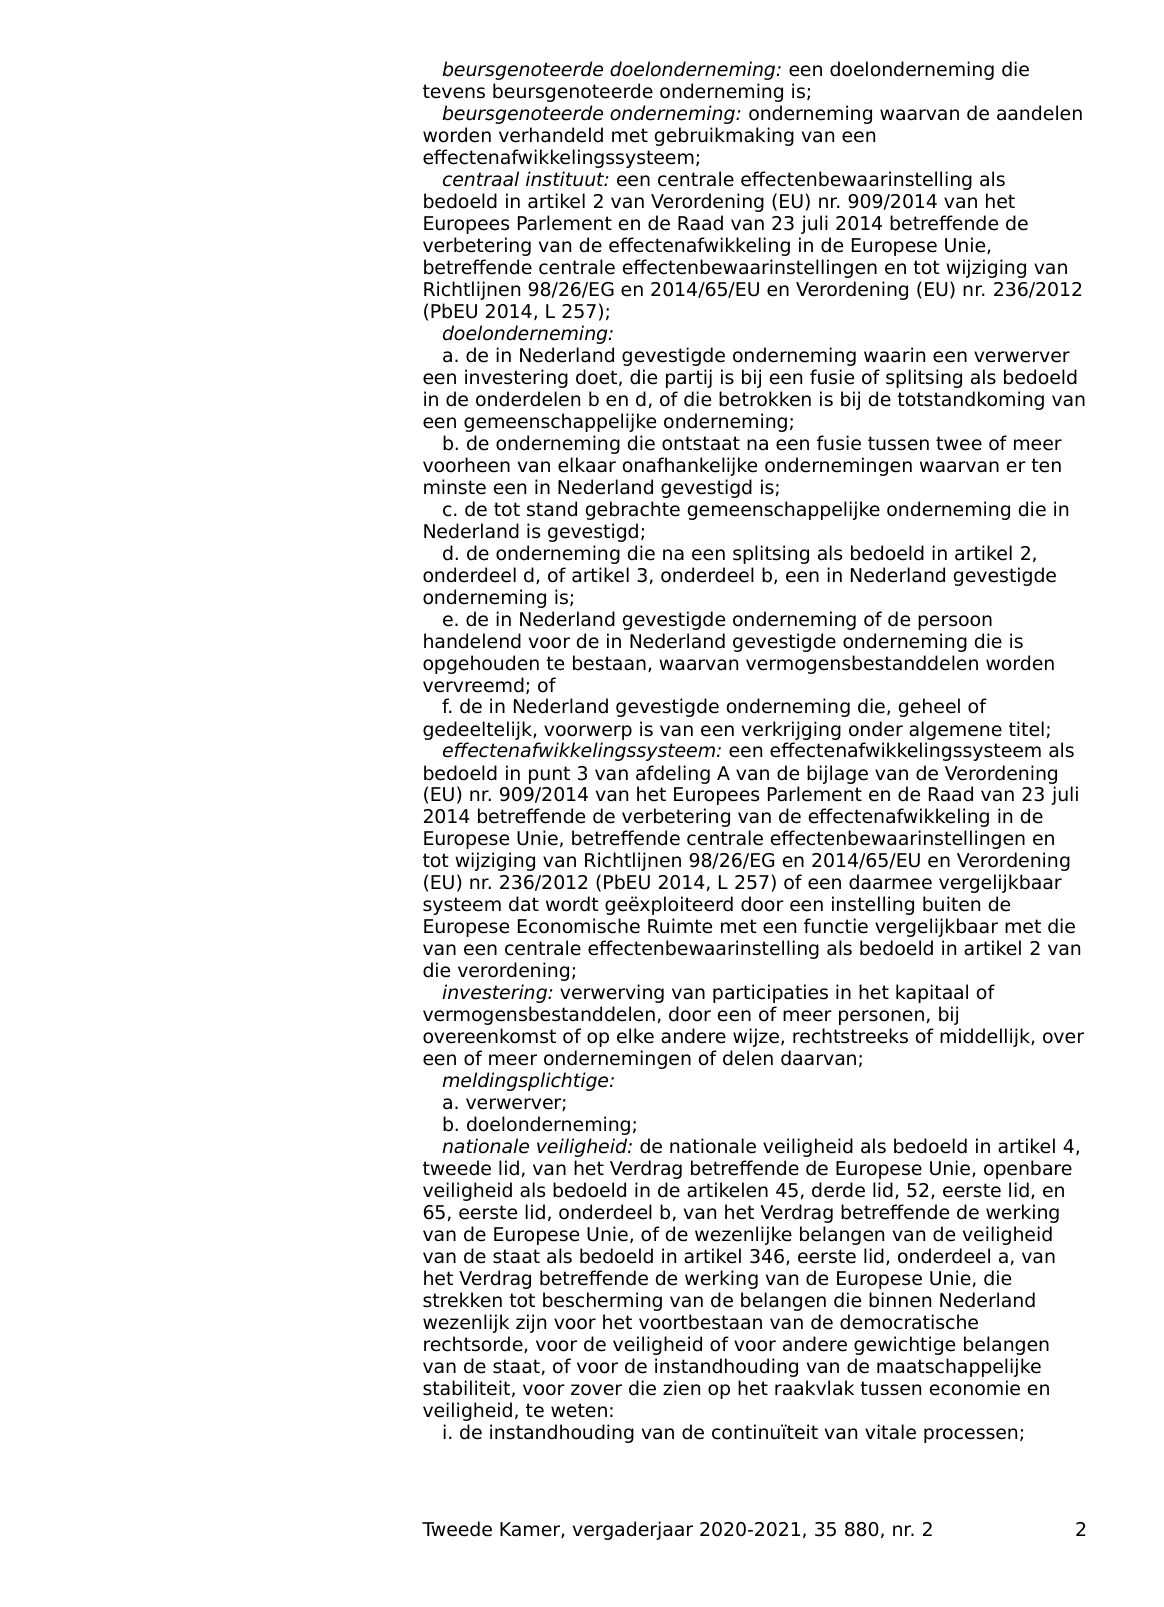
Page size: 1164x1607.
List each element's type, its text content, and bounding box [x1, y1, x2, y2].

text effectenafwikkelingssysteem: een effectenafwikkelingssysteem als bedoeld in punt 3 van afdeling A van de bijlage van de Verordening (EU) nr. 909/2014 van het Europees Parlement en de Raad van 23 juli 2014 betreffende de verbetering van de effectenafwikkeling in de Europese Unie, betreffende centrale effectenbewaarinstellingen en tot wijziging van Richtlijnen 98/26/EG en 2014/65/EU en Verordening (EU) nr. 236/2012 (PbEU 2014, L 257) of een daarmee vergelijkbaar systeem dat wordt geëxploiteerd door een instelling buiten de Europese Economische Ruimte met een functie vergelijkbaar met die van een centrale effectenbewaarinstelling als bedoeld in artikel 2 van die verordening; [422, 740, 1087, 982]
text beursgenoteerde doelonderneming: een doelonderneming die tevens beursgenoteerde onderneming is; [422, 59, 1087, 103]
text f. de in Nederland gevestigde onderneming die, geheel of gedeeltelijk, voorwerp is van een verkrijging onder algemene titel; [422, 696, 1087, 740]
text b. de onderneming die ontstaat na een fusie tussen twee of meer voorheen van elkaar onafhankelijke ondernemingen waarvan er ten minste een in Nederland gevestigd is; [422, 433, 1087, 499]
text c. de tot stand gebrachte gemeenschappelijke onderneming die in Nederland is gevestigd; [422, 499, 1087, 543]
text nationale veiligheid: de nationale veiligheid als bedoeld in artikel 4, tweede lid, van het Verdrag betreffende de Europese Unie, openbare veiligheid als bedoeld in de artikelen 45, derde lid, 52, eerste lid, en 65, eerste lid, onderdeel b, van het Verdrag betreffende de werking van de Europese Unie, of de wezenlijke belangen van de veiligheid van de staat als bedoeld in artikel 346, eerste lid, onderdeel a, van het Verdrag betreffende de werking van de Europese Unie, die strekken tot bescherming van de belangen die binnen Nederland wezenlijk zijn voor het voortbestaan van de democratische rechtsorde, voor de veiligheid of voor andere gewichtige belangen van de staat, of voor de instandhouding van de maatschappelijke stabiliteit, voor zover die zien op het raakvlak tussen economie en veiligheid, te weten: [422, 1136, 1087, 1422]
text d. de onderneming die na een splitsing als bedoeld in artikel 2, onderdeel d, of artikel 3, onderdeel b, een in Nederland gevestigde onderneming is; [422, 543, 1087, 608]
text a. de in Nederland gevestigde onderneming waarin een verwerver een investering doet, die partij is bij een fusie of splitsing als bedoeld in de onderdelen b en d, of die betrokken is bij de totstandkoming van een gemeenschappelijke onderneming; [422, 345, 1087, 433]
text a. verwerver; [422, 1092, 1087, 1114]
text i. de instandhouding van de continuïteit van vitale processen; [422, 1422, 1087, 1444]
text b. doelonderneming; [422, 1114, 1087, 1136]
text e. de in Nederland gevestigde onderneming of de persoon handelend voor de in Nederland gevestigde onderneming die is opgehouden te bestaan, waarvan vermogensbestanddelen worden vervreemd; of [422, 608, 1087, 696]
text meldingsplichtige: [422, 1070, 1087, 1092]
text doelonderneming: [422, 323, 1087, 345]
text investering: verwerving van participaties in het kapitaal of vermogensbestanddelen, door een of meer personen, bij overeenkomst of op elke andere wijze, rechtstreeks of middellijk, over een of meer ondernemingen of delen daarvan; [422, 982, 1087, 1070]
text centraal instituut: een centrale effectenbewaarinstelling als bedoeld in artikel 2 van Verordening (EU) nr. 909/2014 van het Europees Parlement en de Raad van 23 juli 2014 betreffende de verbetering van de effectenafwikkeling in de Europese Unie, betreffende centrale effectenbewaarinstellingen en tot wijziging van Richtlijnen 98/26/EG en 2014/65/EU en Verordening (EU) nr. 236/2012 (PbEU 2014, L 257); [422, 169, 1087, 323]
text beursgenoteerde onderneming: onderneming waarvan de aandelen worden verhandeld met gebruikmaking van een effectenafwikkelingssysteem; [422, 103, 1087, 169]
